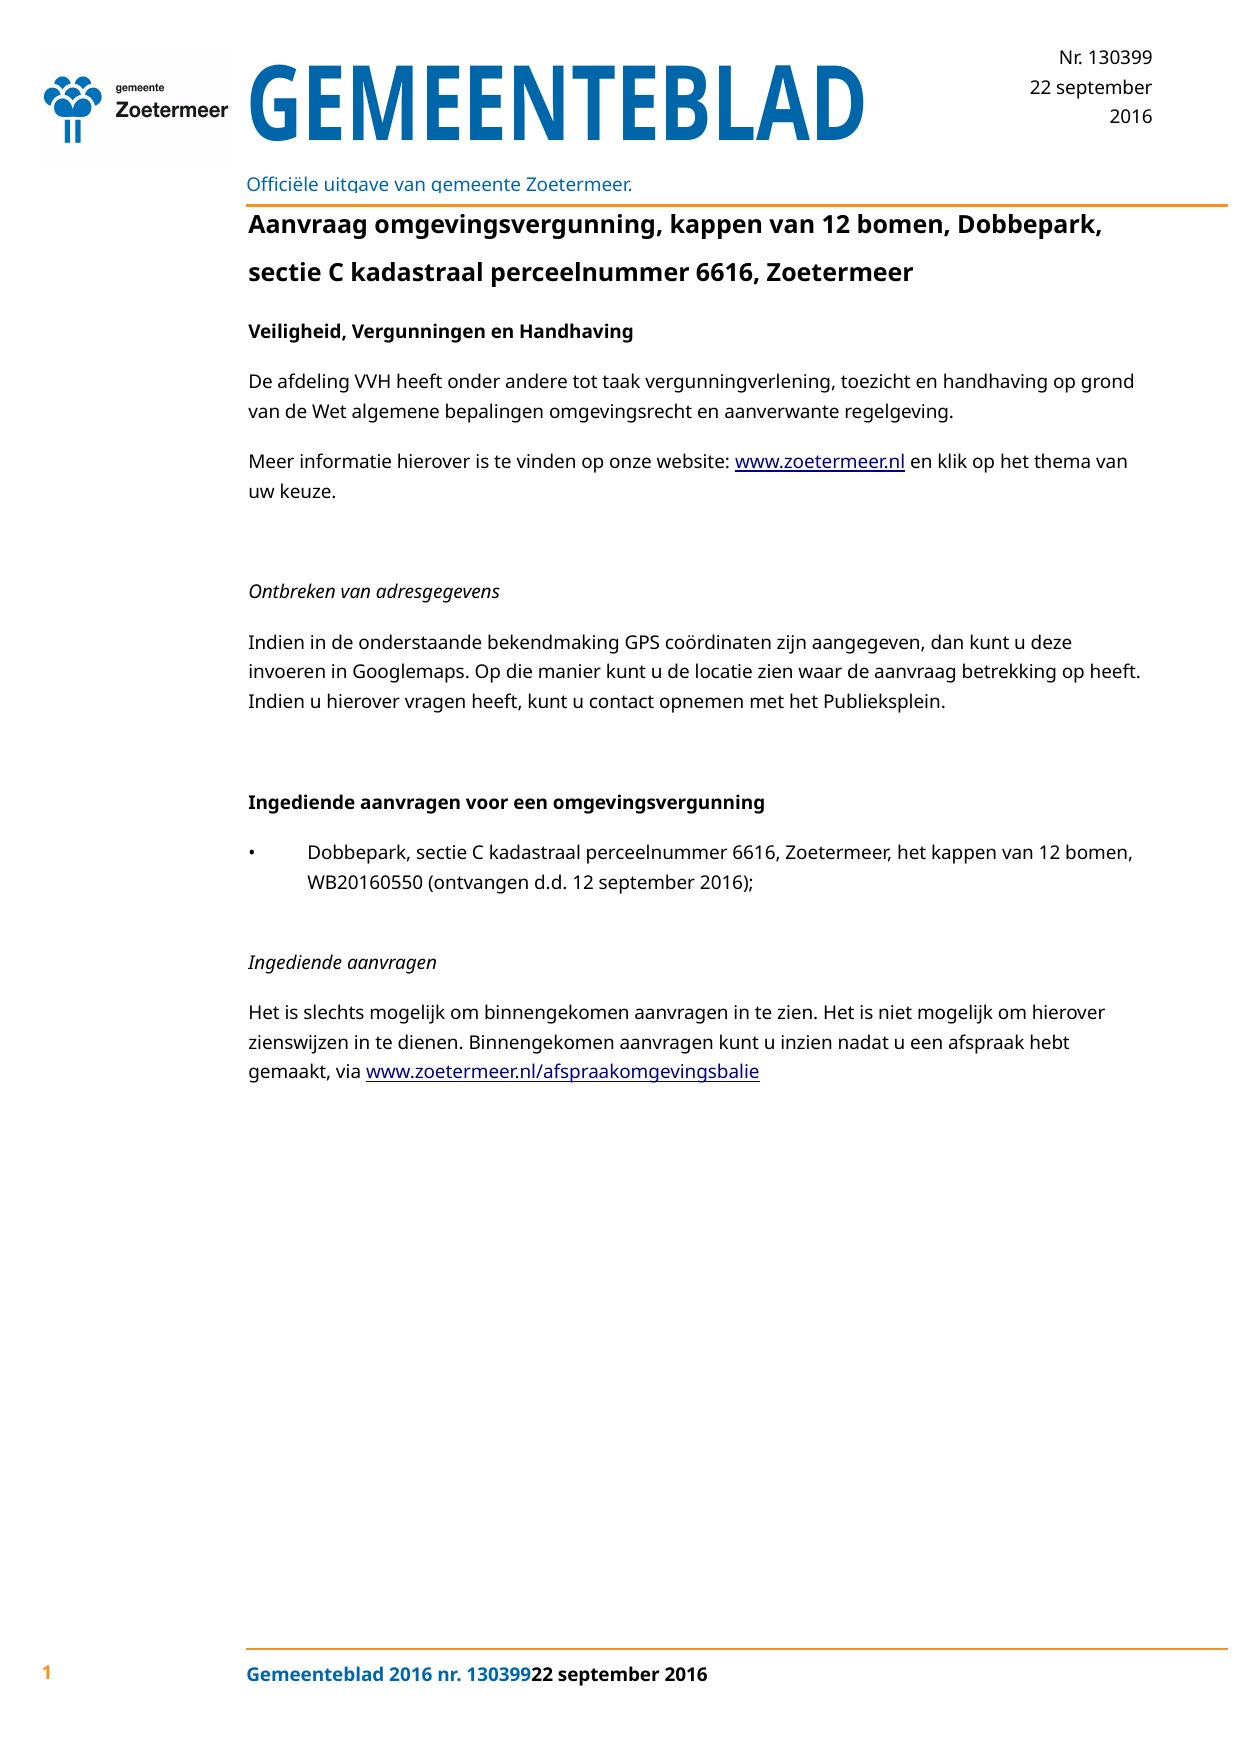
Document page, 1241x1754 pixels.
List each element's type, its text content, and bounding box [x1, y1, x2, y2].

picture [41, 47, 231, 172]
text Veiligheid, Vergunningen en Handhaving [248, 318, 1152, 344]
text Ontbreken van adresgegevens [248, 579, 1152, 604]
text Indien in de onderstaande bekendmaking GPS coördinaten zijn aangegeven, dan kunt u deze invoeren in Googlemaps. Op die manier kunt u de locatie zien waar de aanvraag betrekking op heeft. Indien u hierover vragen heeft, kunt u contact opnemen met het Publieksplein. [248, 629, 1152, 714]
text Ingediende aanvragen [248, 949, 1152, 975]
text Het is slechts mogelijk om binnengekomen aanvragen in te zien. Het is niet mogelijk om hierover zienswijzen in te dienen. Binnengekomen aanvragen kunt u inzien nadat u een afspraak hebt gemaakt, via www.zoetermeer.nl/afspraakomgevingsbalie [248, 999, 1152, 1084]
text Ingediende aanvragen voor een omgevingsvergunning [248, 789, 1152, 815]
list Dobbepark, sectie C kadastraal perceelnummer 6616, Zoetermeer, het kappen van 12 bomen, WB20160550 (ontvangen d.d. 12 september 2016); [248, 839, 1152, 895]
text Meer informatie hierover is te vinden op onze website: www.zoetermeer.nl en klik op het thema van uw keuze. [248, 448, 1152, 504]
text Aanvraag omgevingsvergunning, kappen van 12 bomen, Dobbepark, sectie C kadastraal perceelnummer 6616, Zoetermeer [248, 207, 1152, 288]
text De afdeling VVH heeft onder andere tot taak vergunningverlening, toezicht en handhaving op grond van de Wet algemene bepalingen omgevingsrecht en aanverwante regelgeving. [248, 368, 1152, 424]
